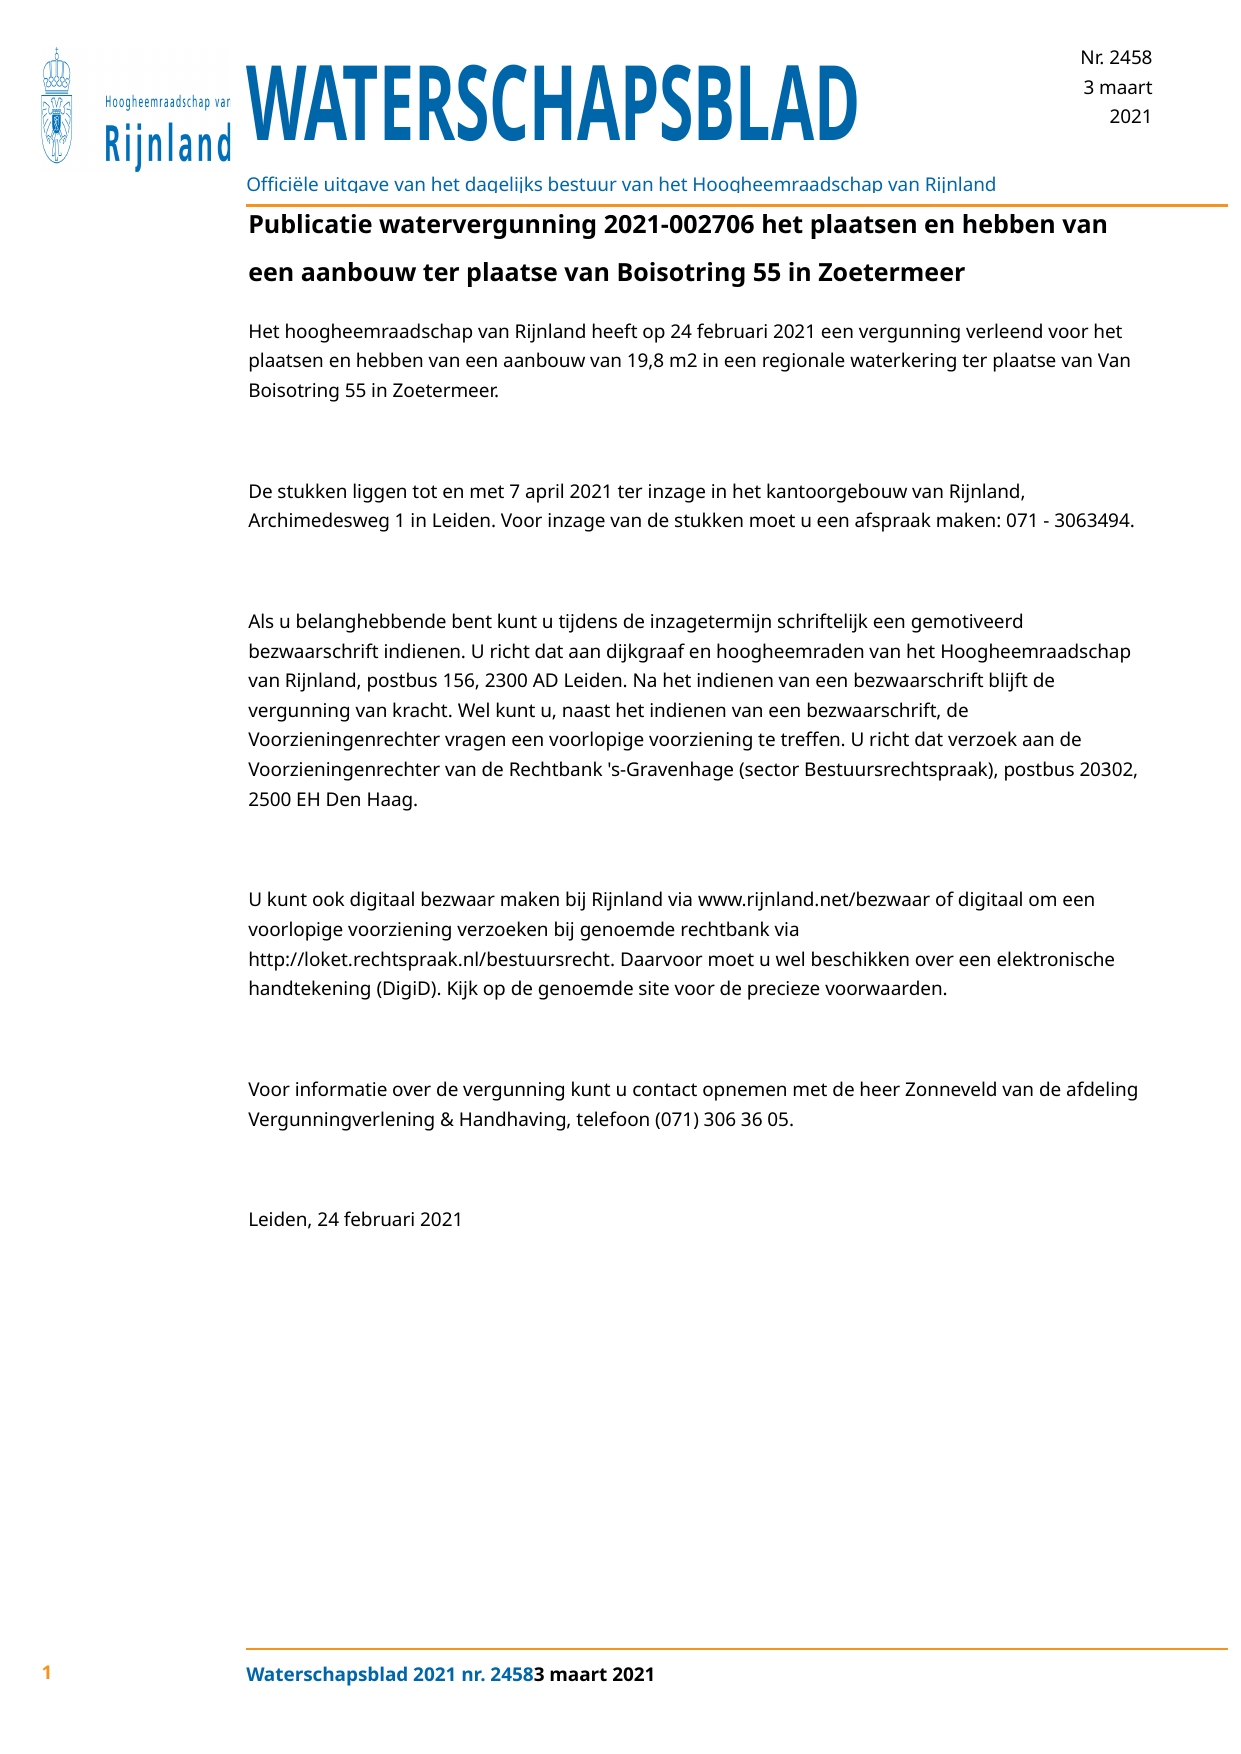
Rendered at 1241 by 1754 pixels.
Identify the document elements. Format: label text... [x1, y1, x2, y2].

text Leiden, 24 februari 2021 [248, 1207, 1152, 1232]
text U kunt ook digitaal bezwaar maken bij Rijnland via www.rijnland.net/bezwaar of digitaal om een voorlopige voorziening verzoeken bij genoemde rechtbank via http://loket.rechtspraak.nl/bestuursrecht. Daarvoor moet u wel beschikken over een elektronische handtekening (DigiD). Kijk op de genoemde site voor de precieze voorwaarden. [248, 887, 1152, 1001]
text Het hoogheemraadschap van Rijnland heeft op 24 februari 2021 een vergunning verleend voor het plaatsen en hebben van een aanbouw van 19,8 m2 in een regionale waterkering ter plaatse van Van Boisotring 55 in Zoetermeer. [248, 318, 1152, 403]
text De stukken liggen tot en met 7 april 2021 ter inzage in het kantoorgebouw van Rijnland, Archimedesweg 1 in Leiden. Voor inzage van de stukken moet u een afspraak maken: 071 - 3063494. [248, 478, 1152, 533]
picture [41, 47, 231, 172]
text Als u belanghebbende bent kunt u tijdens de inzagetermijn schriftelijk een gemotiveerd bezwaarschrift indienen. U richt dat aan dijkgraaf en hoogheemraden van het Hoogheemraadschap van Rijnland, postbus 156, 2300 AD Leiden. Na het indienen van een bezwaarschrift blijft de vergunning van kracht. Wel kunt u, naast het indienen van een bezwaarschrift, de Voorzieningenrechter vragen een voorlopige voorziening te treffen. U richt dat verzoek aan de Voorzieningenrechter van de Rechtbank 's-Gravenhage (sector Bestuursrechtspraak), postbus 20302, 2500 EH Den Haag. [248, 608, 1152, 812]
text Publicatie watervergunning 2021-002706 het plaatsen en hebben van een aanbouw ter plaatse van Boisotring 55 in Zoetermeer [248, 207, 1152, 288]
text Voor informatie over de vergunning kunt u contact opnemen met de heer Zonneveld van de afdeling Vergunningverlening & Handhaving, telefoon (071) 306 36 05. [248, 1076, 1152, 1132]
